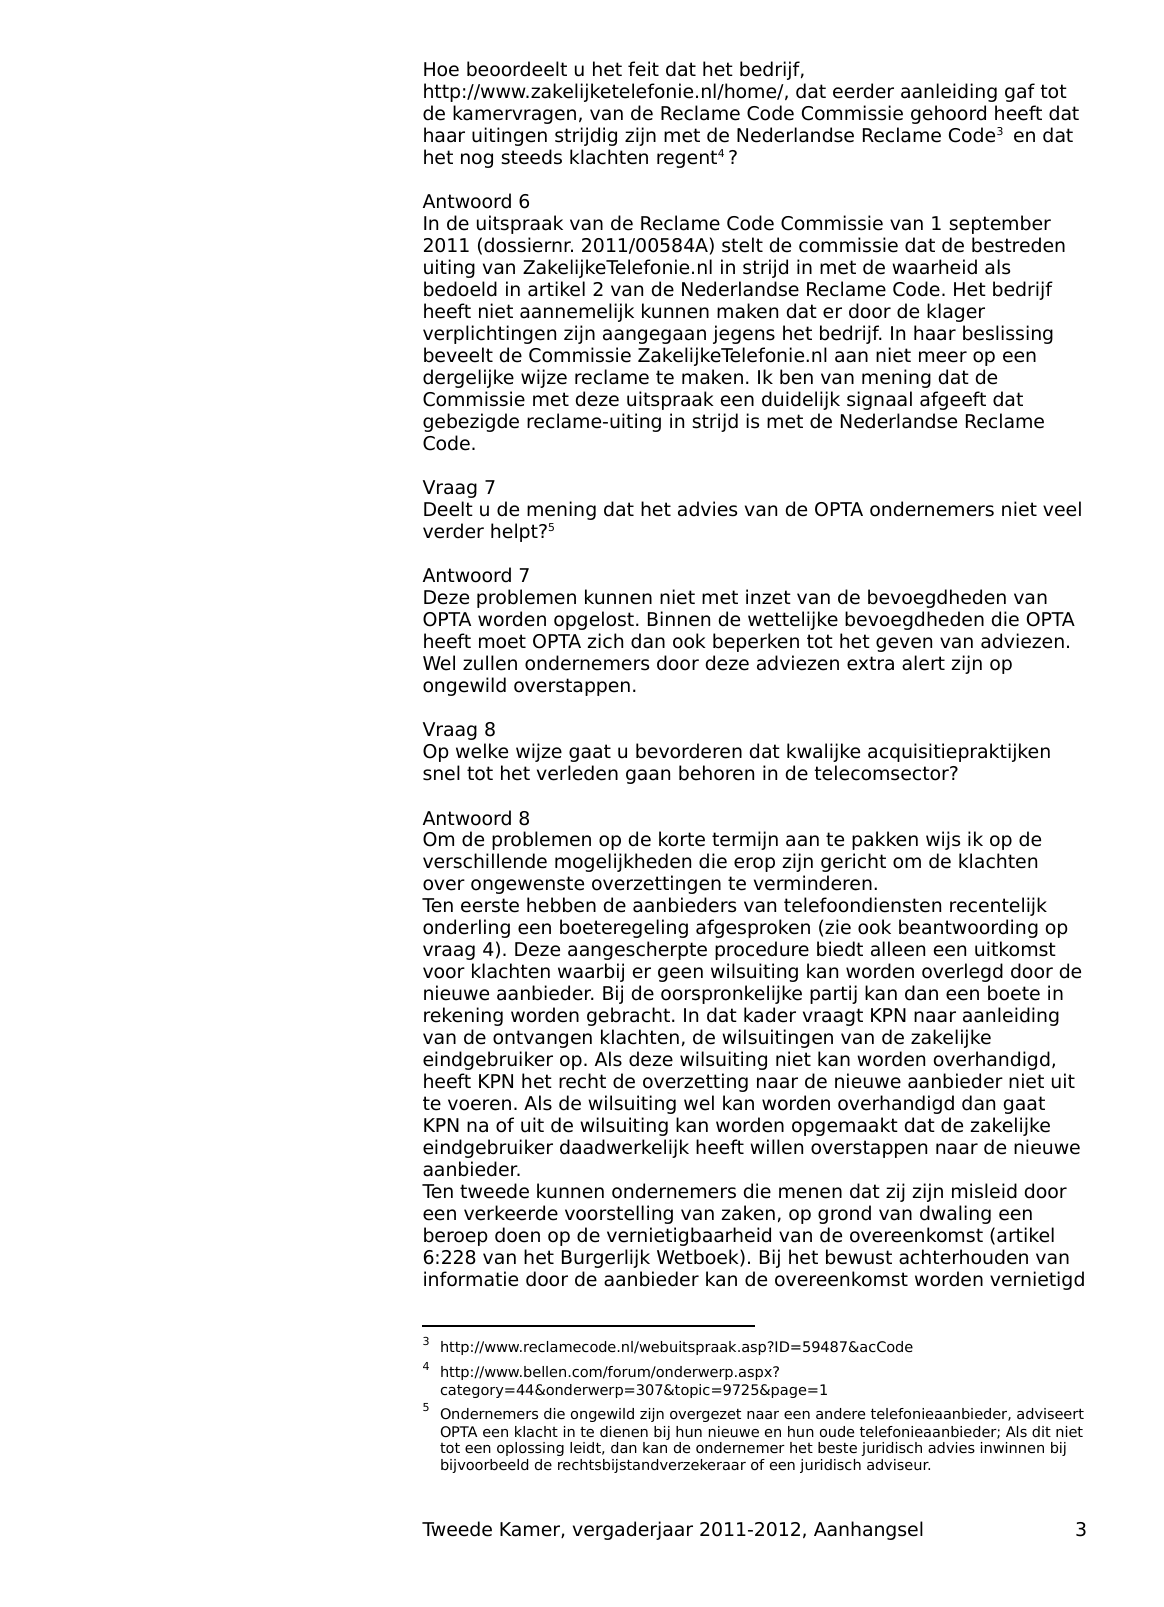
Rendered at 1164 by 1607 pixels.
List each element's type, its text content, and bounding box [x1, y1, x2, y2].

text http://www.bellen.com/forum/onderwerp.aspx?category=44&onderwerp=307&topic=9725&page=1 [422, 1360, 1087, 1399]
text Ten eerste hebben de aanbieders van telefoondiensten recentelijk onderling een boeteregeling afgesproken (zie ook beantwoording op vraag 4). Deze aangescherpte procedure biedt alleen een uitkomst voor klachten waarbij er geen wilsuiting kan worden overlegd door de nieuwe aanbieder. Bij de oorspronkelijke partij kan dan een boete in rekening worden gebracht. In dat kader vraagt KPN naar aanleiding van de ontvangen klachten, de wilsuitingen van de zakelijke eindgebruiker op. Als deze wilsuiting niet kan worden overhandigd, heeft KPN het recht de overzetting naar de nieuwe aanbieder niet uit te voeren. Als de wilsuiting wel kan worden overhandigd dan gaat KPN na of uit de wilsuiting kan worden opgemaakt dat de zakelijke eindgebruiker daadwerkelijk heeft willen overstappen naar de nieuwe aanbieder. [422, 895, 1087, 1181]
text Op welke wijze gaat u bevorderen dat kwalijke acquisitiepraktijken snel tot het verleden gaan behoren in de telecomsector? [422, 741, 1087, 785]
text Deze problemen kunnen niet met inzet van de bevoegdheden van OPTA worden opgelost. Binnen de wettelijke bevoegdheden die OPTA heeft moet OPTA zich dan ook beperken tot het geven van adviezen. Wel zullen ondernemers door deze adviezen extra alert zijn op ongewild overstappen. [422, 587, 1087, 697]
text Ondernemers die ongewild zijn overgezet naar een andere telefonieaanbieder, adviseert OPTA een klacht in te dienen bij hun nieuwe en hun oude telefonieaanbieder; Als dit niet tot een oplossing leidt, dan kan de ondernemer het beste juridisch advies inwinnen bij bijvoorbeeld de rechtsbijstandverzekeraar of een juridisch adviseur. [422, 1402, 1087, 1474]
text Vraag 8 [422, 719, 1087, 741]
text Hoe beoordeelt u het feit dat het bedrijf, http://www.zakelijketelefonie.nl/home/, dat eerder aanleiding gaf tot de kamervragen, van de Reclame Code Commissie gehoord heeft dat haar uitingen strijdig zijn met de Nederlandse Reclame Code en dat het nog steeds klachten regent? [422, 59, 1087, 169]
text Ten tweede kunnen ondernemers die menen dat zij zijn misleid door een verkeerde voorstelling van zaken, op grond van dwaling een beroep doen op de vernietigbaarheid van de overeenkomst (artikel 6:228 van het Burgerlijk Wetboek). Bij het bewust achterhouden van informatie door de aanbieder kan de overeenkomst worden vernietigd [422, 1181, 1087, 1291]
text Om de problemen op de korte termijn aan te pakken wijs ik op de verschillende mogelijkheden die erop zijn gericht om de klachten over ongewenste overzettingen te verminderen. [422, 829, 1087, 895]
text Antwoord 6 [422, 191, 1087, 213]
text Antwoord 7 [422, 565, 1087, 587]
text http://www.reclamecode.nl/webuitspraak.asp?ID=59487&acCode [422, 1335, 1087, 1357]
text In de uitspraak van de Reclame Code Commissie van 1 september 2011 (dossiernr. 2011/00584A) stelt de commissie dat de bestreden uiting van ZakelijkeTelefonie.nl in strijd in met de waarheid als bedoeld in artikel 2 van de Nederlandse Reclame Code. Het bedrijf heeft niet aannemelijk kunnen maken dat er door de klager verplichtingen zijn aangegaan jegens het bedrijf. In haar beslissing beveelt de Commissie ZakelijkeTelefonie.nl aan niet meer op een dergelijke wijze reclame te maken. Ik ben van mening dat de Commissie met deze uitspraak een duidelijk signaal afgeeft dat gebezigde reclame-uiting in strijd is met de Nederlandse Reclame Code. [422, 213, 1087, 455]
text Antwoord 8 [422, 807, 1087, 829]
text Deelt u de mening dat het advies van de OPTA ondernemers niet veel verder helpt? [422, 499, 1087, 543]
text Vraag 7 [422, 477, 1087, 499]
